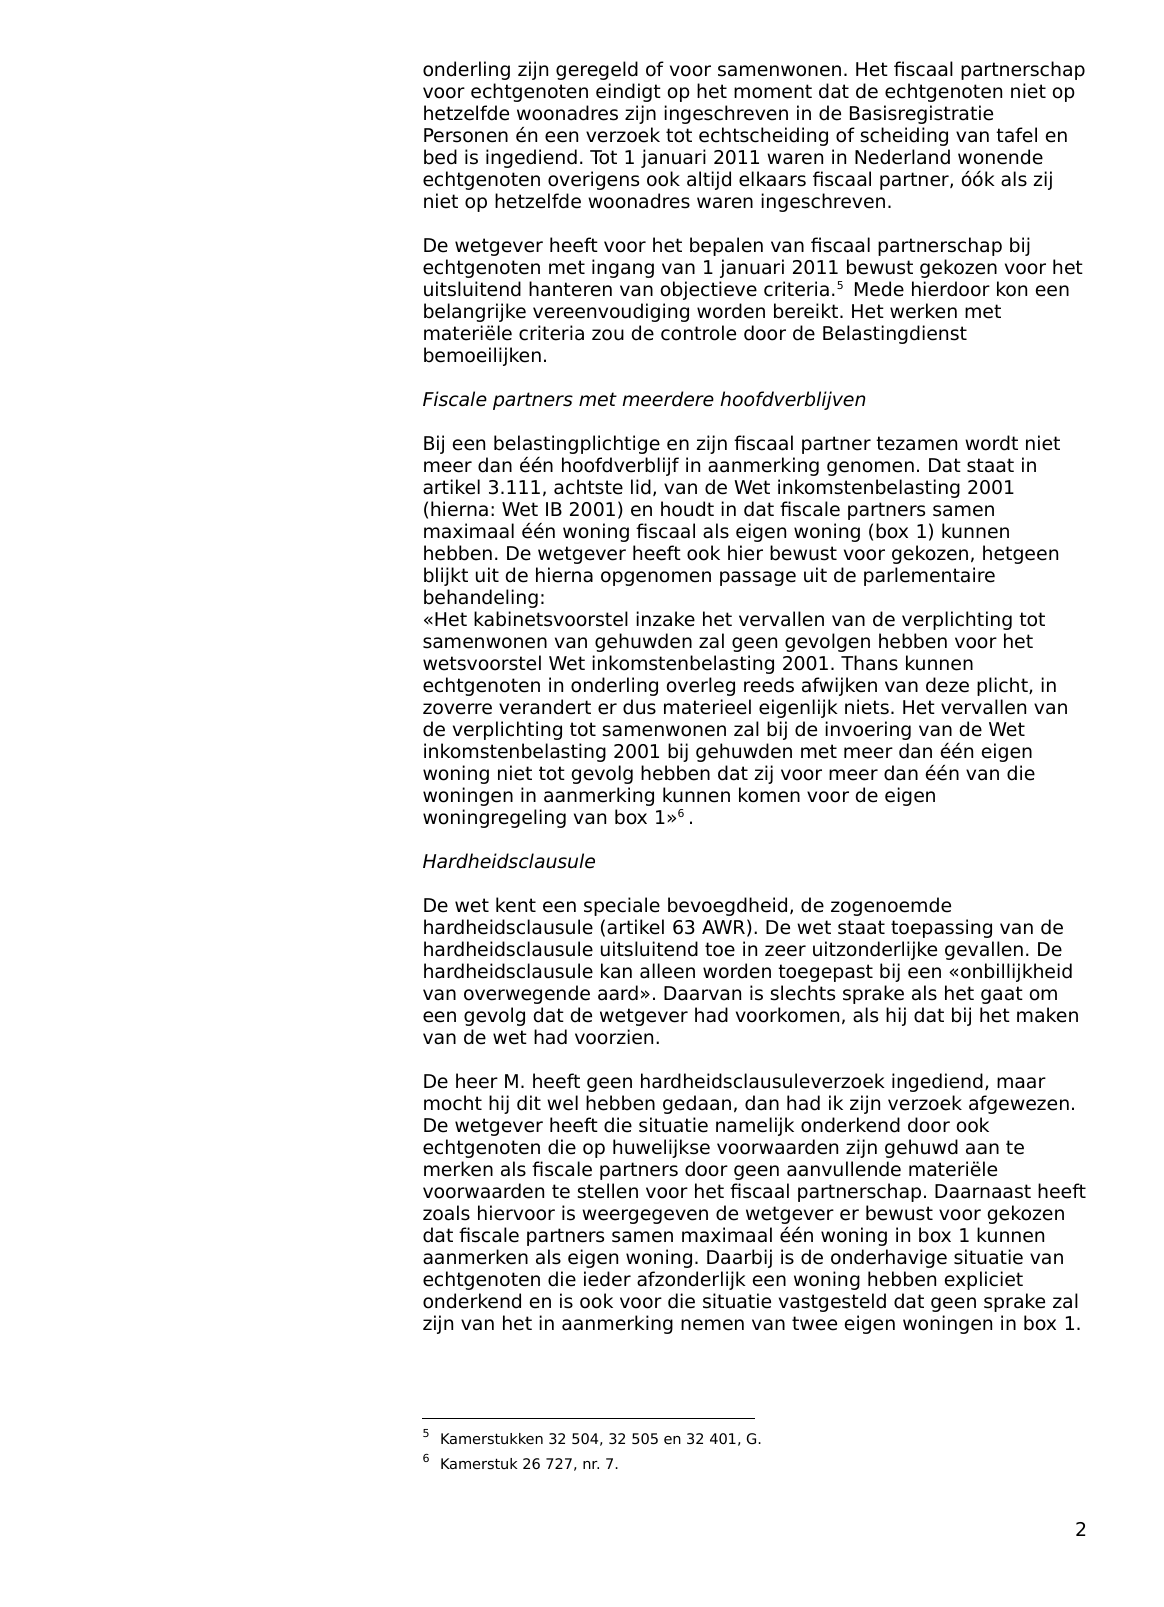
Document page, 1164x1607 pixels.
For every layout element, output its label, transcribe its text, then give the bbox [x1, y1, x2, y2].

subtitle Fiscale partners met meerdere hoofdverblijven [422, 389, 1087, 411]
text onderling zijn geregeld of voor samenwonen. Het fiscaal partnerschap voor echtgenoten eindigt op het moment dat de echtgenoten niet op hetzelfde woonadres zijn ingeschreven in de Basisregistratie Personen én een verzoek tot echtscheiding of scheiding van tafel en bed is ingediend. Tot 1 januari 2011 waren in Nederland wonende echtgenoten overigens ook altijd elkaars fiscaal partner, óók als zij niet op hetzelfde woonadres waren ingeschreven. [422, 59, 1087, 213]
text «Het kabinetsvoorstel inzake het vervallen van de verplichting tot samenwonen van gehuwden zal geen gevolgen hebben voor het wetsvoorstel Wet inkomstenbelasting 2001. Thans kunnen echtgenoten in onderling overleg reeds afwijken van deze plicht, in zoverre verandert er dus materieel eigenlijk niets. Het vervallen van de verplichting tot samenwonen zal bij de invoering van de Wet inkomstenbelasting 2001 bij gehuwden met meer dan één eigen woning niet tot gevolg hebben dat zij voor meer dan één van die woningen in aanmerking kunnen komen voor de eigen woningregeling van box 1». [422, 609, 1087, 829]
subtitle Hardheidsclausule [422, 851, 1087, 873]
text De wetgever heeft voor het bepalen van fiscaal partnerschap bij echtgenoten met ingang van 1 januari 2011 bewust gekozen voor het uitsluitend hanteren van objectieve criteria. Mede hierdoor kon een belangrijke vereenvoudiging worden bereikt. Het werken met materiële criteria zou de controle door de Belastingdienst bemoeilijken. [422, 235, 1087, 367]
text Kamerstukken 32 504, 32 505 en 32 401, G. [422, 1427, 1087, 1449]
text Kamerstuk 26 727, nr. 7. [422, 1452, 1087, 1474]
text De wet kent een speciale bevoegdheid, de zogenoemde hardheidsclausule (artikel 63 AWR). De wet staat toepassing van de hardheidsclausule uitsluitend toe in zeer uitzonderlijke gevallen. De hardheidsclausule kan alleen worden toegepast bij een «onbillijkheid van overwegende aard». Daarvan is slechts sprake als het gaat om een gevolg dat de wetgever had voorkomen, als hij dat bij het maken van de wet had voorzien. [422, 895, 1087, 1049]
text Bij een belastingplichtige en zijn fiscaal partner tezamen wordt niet meer dan één hoofdverblijf in aanmerking genomen. Dat staat in artikel 3.111, achtste lid, van de Wet inkomstenbelasting 2001 (hierna: Wet IB 2001) en houdt in dat fiscale partners samen maximaal één woning fiscaal als eigen woning (box 1) kunnen hebben. De wetgever heeft ook hier bewust voor gekozen, hetgeen blijkt uit de hierna opgenomen passage uit de parlementaire behandeling: [422, 433, 1087, 609]
text De heer M. heeft geen hardheidsclausuleverzoek ingediend, maar mocht hij dit wel hebben gedaan, dan had ik zijn verzoek afgewezen. De wetgever heeft die situatie namelijk onderkend door ook echtgenoten die op huwelijkse voorwaarden zijn gehuwd aan te merken als fiscale partners door geen aanvullende materiële voorwaarden te stellen voor het fiscaal partnerschap. Daarnaast heeft zoals hiervoor is weergegeven de wetgever er bewust voor gekozen dat fiscale partners samen maximaal één woning in box 1 kunnen aanmerken als eigen woning. Daarbij is de onderhavige situatie van echtgenoten die ieder afzonderlijk een woning hebben expliciet onderkend en is ook voor die situatie vastgesteld dat geen sprake zal zijn van het in aanmerking nemen van twee eigen woningen in box 1. [422, 1071, 1087, 1335]
